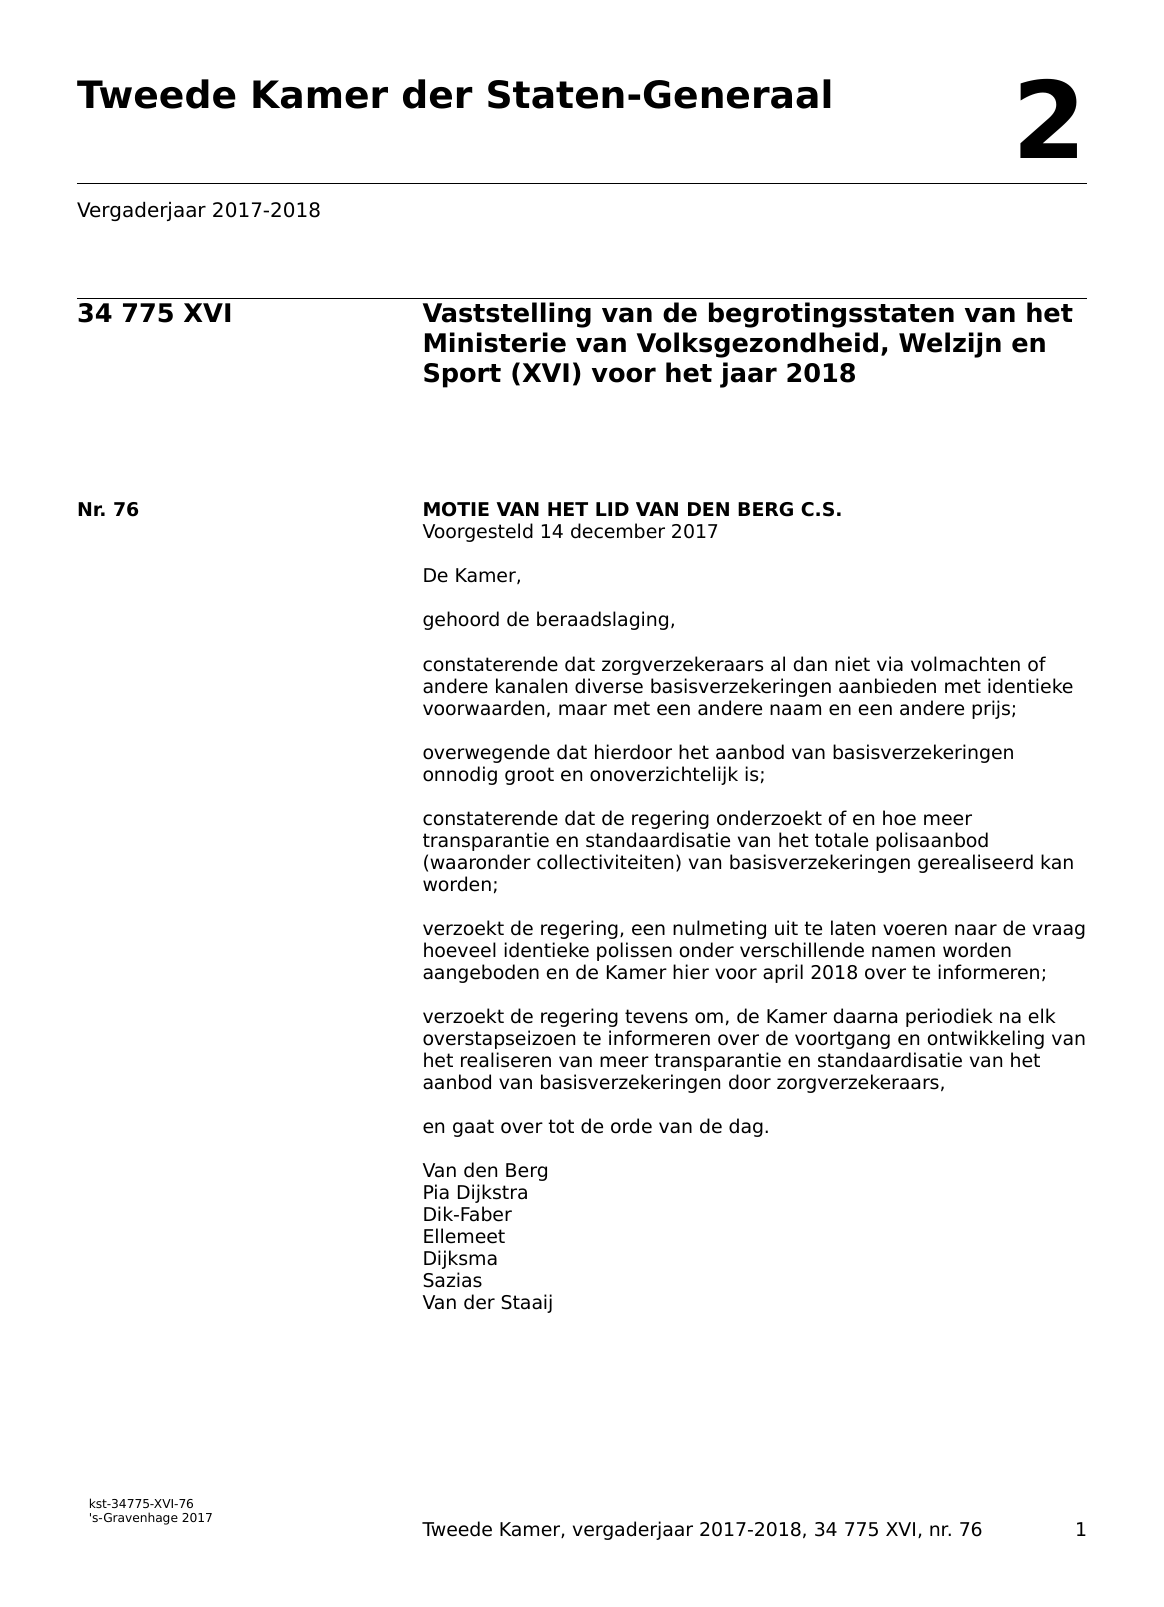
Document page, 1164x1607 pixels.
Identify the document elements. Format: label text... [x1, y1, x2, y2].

text Sazias [422, 1270, 1087, 1292]
text constaterende dat de regering onderzoekt of en hoe meer transparantie en standaardisatie van het totale polisaanbod (waaronder collectiviteiten) van basisverzekeringen gerealiseerd kan worden; [422, 808, 1087, 896]
text verzoekt de regering tevens om, de Kamer daarna periodiek na elk overstapseizoen te informeren over de voortgang en ontwikkeling van het realiseren van meer transparantie en standaardisatie van het aanbod van basisverzekeringen door zorgverzekeraars, [422, 1006, 1087, 1094]
text Voorgesteld 14 december 2017 [422, 521, 1087, 543]
text Pia Dijkstra [422, 1182, 1087, 1204]
text Ellemeet [422, 1226, 1087, 1248]
table_header Tweede Kamer der Staten-Generaal [77, 59, 886, 183]
text constaterende dat zorgverzekeraars al dan niet via volmachten of andere kanalen diverse basisverzekeringen aanbieden met identieke voorwaarden, maar met een andere naam en een andere prijs; [422, 653, 1087, 719]
subtitle 34 775 XVI Vaststelling van de begrotingsstaten van het Ministerie van Volksgezondheid, Welzijn en Sport (XVI) voor het jaar 2018 [77, 299, 1087, 388]
text 's-Gravenhage 2017 [88, 1511, 323, 1525]
text Van der Staaij [422, 1292, 1087, 1314]
text Van den Berg [422, 1160, 1087, 1182]
text Dik-Faber [422, 1204, 1087, 1226]
table_header 2 [886, 59, 1087, 183]
text verzoekt de regering, een nulmeting uit te laten voeren naar de vraag hoeveel identieke polissen onder verschillende namen worden aangeboden en de Kamer hier voor april 2018 over te informeren; [422, 918, 1087, 984]
text gehoord de beraadslaging, [422, 609, 1087, 631]
text Dijksma [422, 1248, 1087, 1270]
subtitle Nr. 76 MOTIE VAN HET LID VAN DEN BERG C.S. [77, 499, 1087, 521]
text kst-34775-XVI-76 [88, 1497, 323, 1511]
text De Kamer, [422, 565, 1087, 587]
text en gaat over tot de orde van de dag. [422, 1116, 1087, 1138]
table_cell Vergaderjaar 2017-2018 [77, 184, 1087, 298]
text overwegende dat hierdoor het aanbod van basisverzekeringen onnodig groot en onoverzichtelijk is; [422, 742, 1087, 786]
